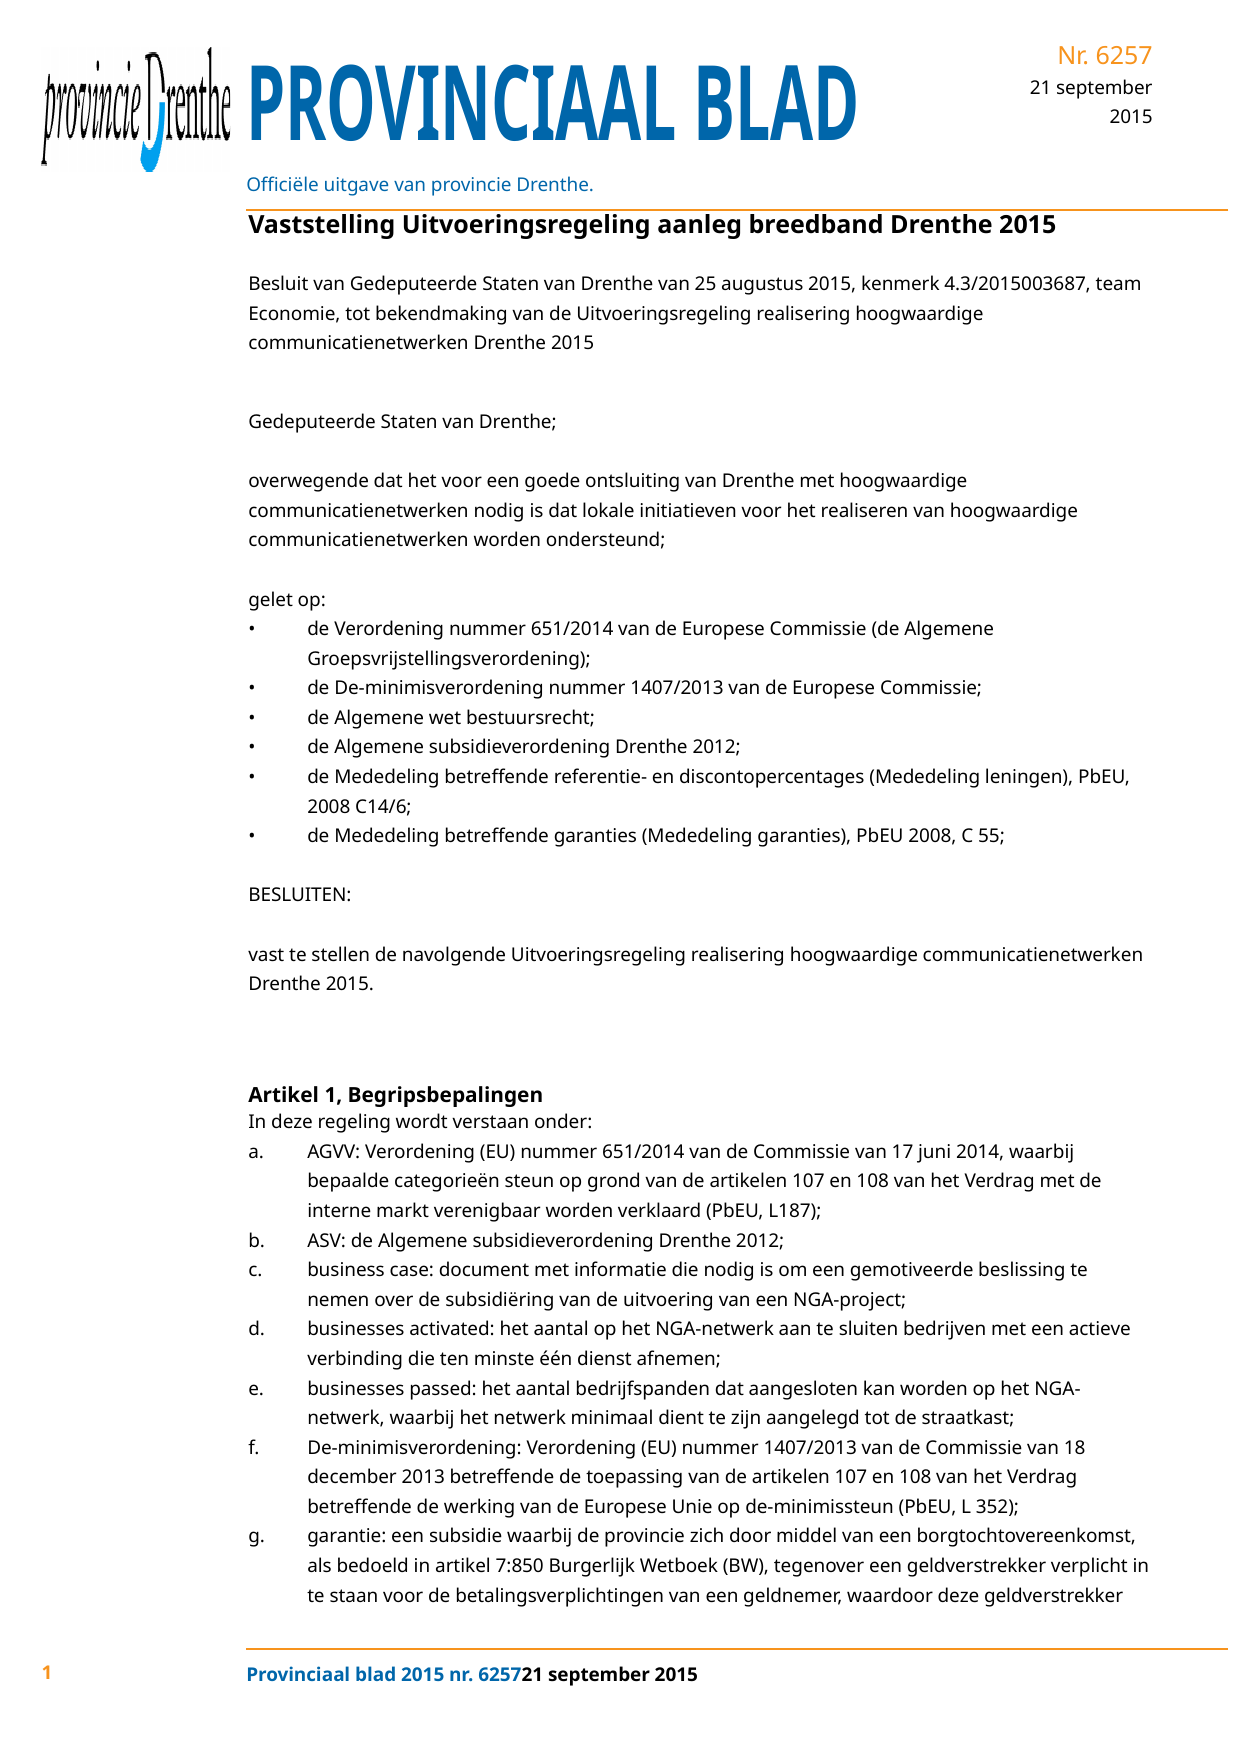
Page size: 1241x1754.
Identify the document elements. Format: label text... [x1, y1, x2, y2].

text In deze regeling wordt verstaan onder: [248, 1108, 1152, 1134]
list de Algemene wet bestuursrecht; [248, 704, 1152, 730]
text vast te stellen de navolgende Uitvoeringsregeling realisering hoogwaardige communicatienetwerken Drenthe 2015. [248, 941, 1152, 996]
list de Mededeling betreffende referentie- en discontopercentages (Mededeling leningen), PbEU, 2008 C14/6; [248, 763, 1152, 819]
text Gedeputeerde Staten van Drenthe; [248, 408, 1152, 434]
list garantie: een subsidie waarbij de provincie zich door middel van een borgtochtovereenkomst, als bedoeld in artikel 7:850 Burgerlijk Wetboek (BW), tegenover een geldverstrekker verplicht in te staan voor de betalingsverplichtingen van een geldnemer, waardoor deze geldverstrekker [248, 1523, 1152, 1607]
list de Mededeling betreffende garanties (Mededeling garanties), PbEU 2008, C 55; [248, 822, 1152, 848]
text Artikel 1, Begripsbepalingen [248, 1080, 1152, 1108]
list de De-minimisverordening nummer 1407/2013 van de Europese Commissie; [248, 674, 1152, 700]
text overwegende dat het voor een goede ontsluiting van Drenthe met hoogwaardige communicatienetwerken nodig is dat lokale initiatieven voor het realiseren van hoogwaardige communicatienetwerken worden ondersteund; [248, 467, 1152, 552]
list ASV: de Algemene subsidieverordening Drenthe 2012; [248, 1227, 1152, 1252]
list de Algemene subsidieverordening Drenthe 2012; [248, 734, 1152, 759]
picture [41, 47, 231, 172]
list AGVV: Verordening (EU) nummer 651/2014 van de Commissie van 17 juni 2014, waarbij bepaalde categorieën steun op grond van de artikelen 107 en 108 van het Verdrag met de interne markt verenigbaar worden verklaard (PbEU, L187); [248, 1138, 1152, 1223]
text BESLUITEN: [248, 882, 1152, 907]
text Vaststelling Uitvoeringsregeling aanleg breedband Drenthe 2015 [248, 211, 1152, 241]
list businesses activated: het aantal op het NGA-netwerk aan te sluiten bedrijven met een actieve verbinding die ten minste één dienst afnemen; [248, 1316, 1152, 1371]
list De-minimisverordening: Verordening (EU) nummer 1407/2013 van de Commissie van 18 december 2013 betreffende de toepassing van de artikelen 107 en 108 van het Verdrag betreffende de werking van de Europese Unie op de-minimissteun (PbEU, L 352); [248, 1434, 1152, 1519]
text Besluit van Gedeputeerde Staten van Drenthe van 25 augustus 2015, kenmerk 4.3/2015003687, team Economie, tot bekendmaking van de Uitvoeringsregeling realisering hoogwaardige communicatienetwerken Drenthe 2015 [248, 270, 1152, 355]
text gelet op: [248, 586, 1152, 612]
list businesses passed: het aantal bedrijfspanden dat aangesloten kan worden op het NGA-netwerk, waarbij het netwerk minimaal dient te zijn aangelegd tot de straatkast; [248, 1375, 1152, 1430]
list business case: document met informatie die nodig is om een gemotiveerde beslissing te nemen over de subsidiëring van de uitvoering van een NGA-project; [248, 1256, 1152, 1312]
list de Verordening nummer 651/2014 van de Europese Commissie (de Algemene Groepsvrijstellingsverordening); [248, 615, 1152, 671]
